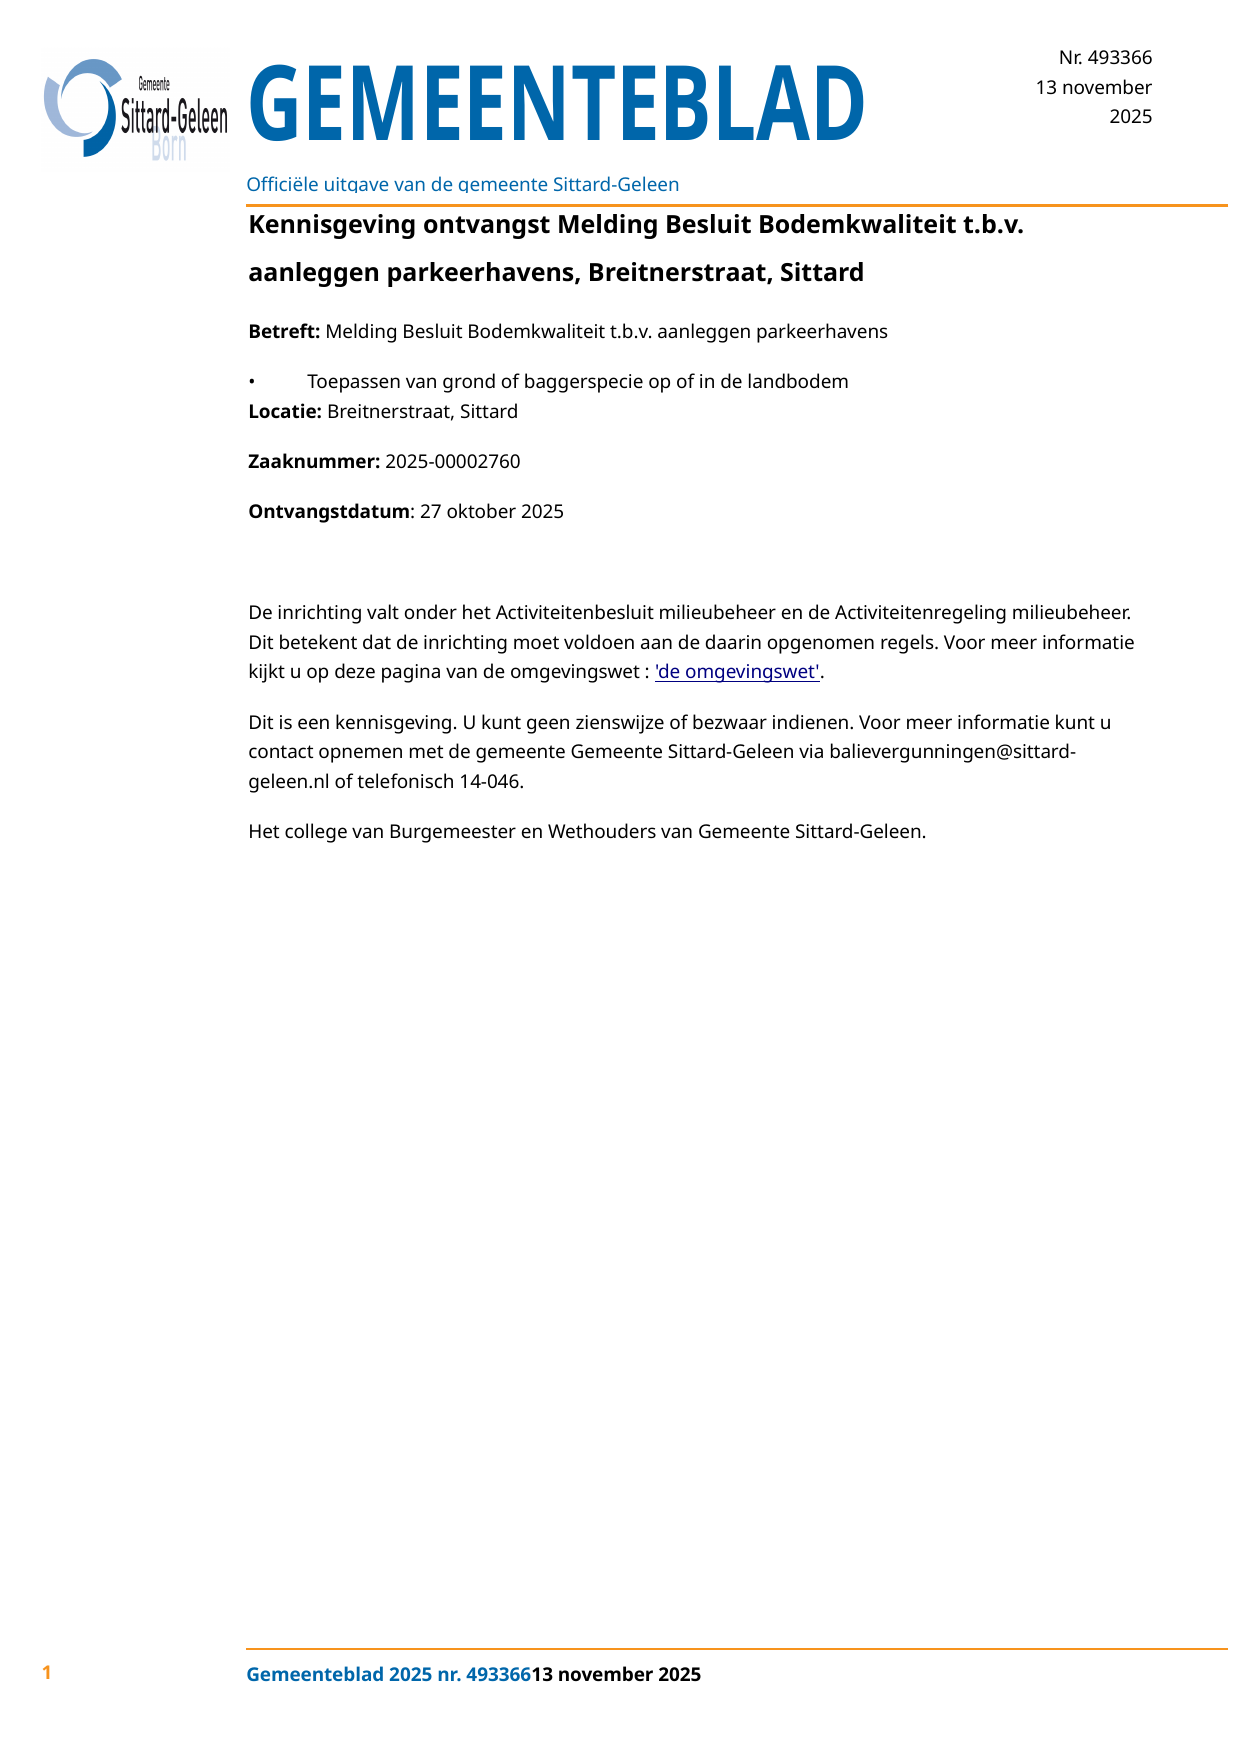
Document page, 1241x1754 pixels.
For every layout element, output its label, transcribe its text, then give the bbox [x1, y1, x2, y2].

list Toepassen van grond of baggerspecie op of in de landbodem [248, 368, 1152, 394]
text Locatie: Breitnerstraat, Sittard [248, 398, 1152, 424]
picture [41, 47, 231, 172]
text Dit is een kennisgeving. U kunt geen zienswijze of bezwaar indienen. Voor meer informatie kunt u contact opnemen met de gemeente Gemeente Sittard-Geleen via balievergunningen@sittard-geleen.nl of telefonisch 14-046. [248, 709, 1152, 794]
text Kennisgeving ontvangst Melding Besluit Bodemkwaliteit t.b.v. aanleggen parkeerhavens, Breitnerstraat, Sittard [248, 207, 1152, 288]
text De inrichting valt onder het Activiteitenbesluit milieubeheer en de Activiteitenregeling milieubeheer. Dit betekent dat de inrichting moet voldoen aan de daarin opgenomen regels. Voor meer informatie kijkt u op deze pagina van de omgevingswet : 'de omgevingswet'. [248, 599, 1152, 684]
text Het college van Burgemeester en Wethouders van Gemeente Sittard-Geleen. [248, 819, 1152, 844]
text Ontvangstdatum: 27 oktober 2025 [248, 499, 1152, 524]
text Zaaknummer: 2025-00002760 [248, 448, 1152, 474]
text Betreft: Melding Besluit Bodemkwaliteit t.b.v. aanleggen parkeerhavens [248, 318, 1152, 344]
